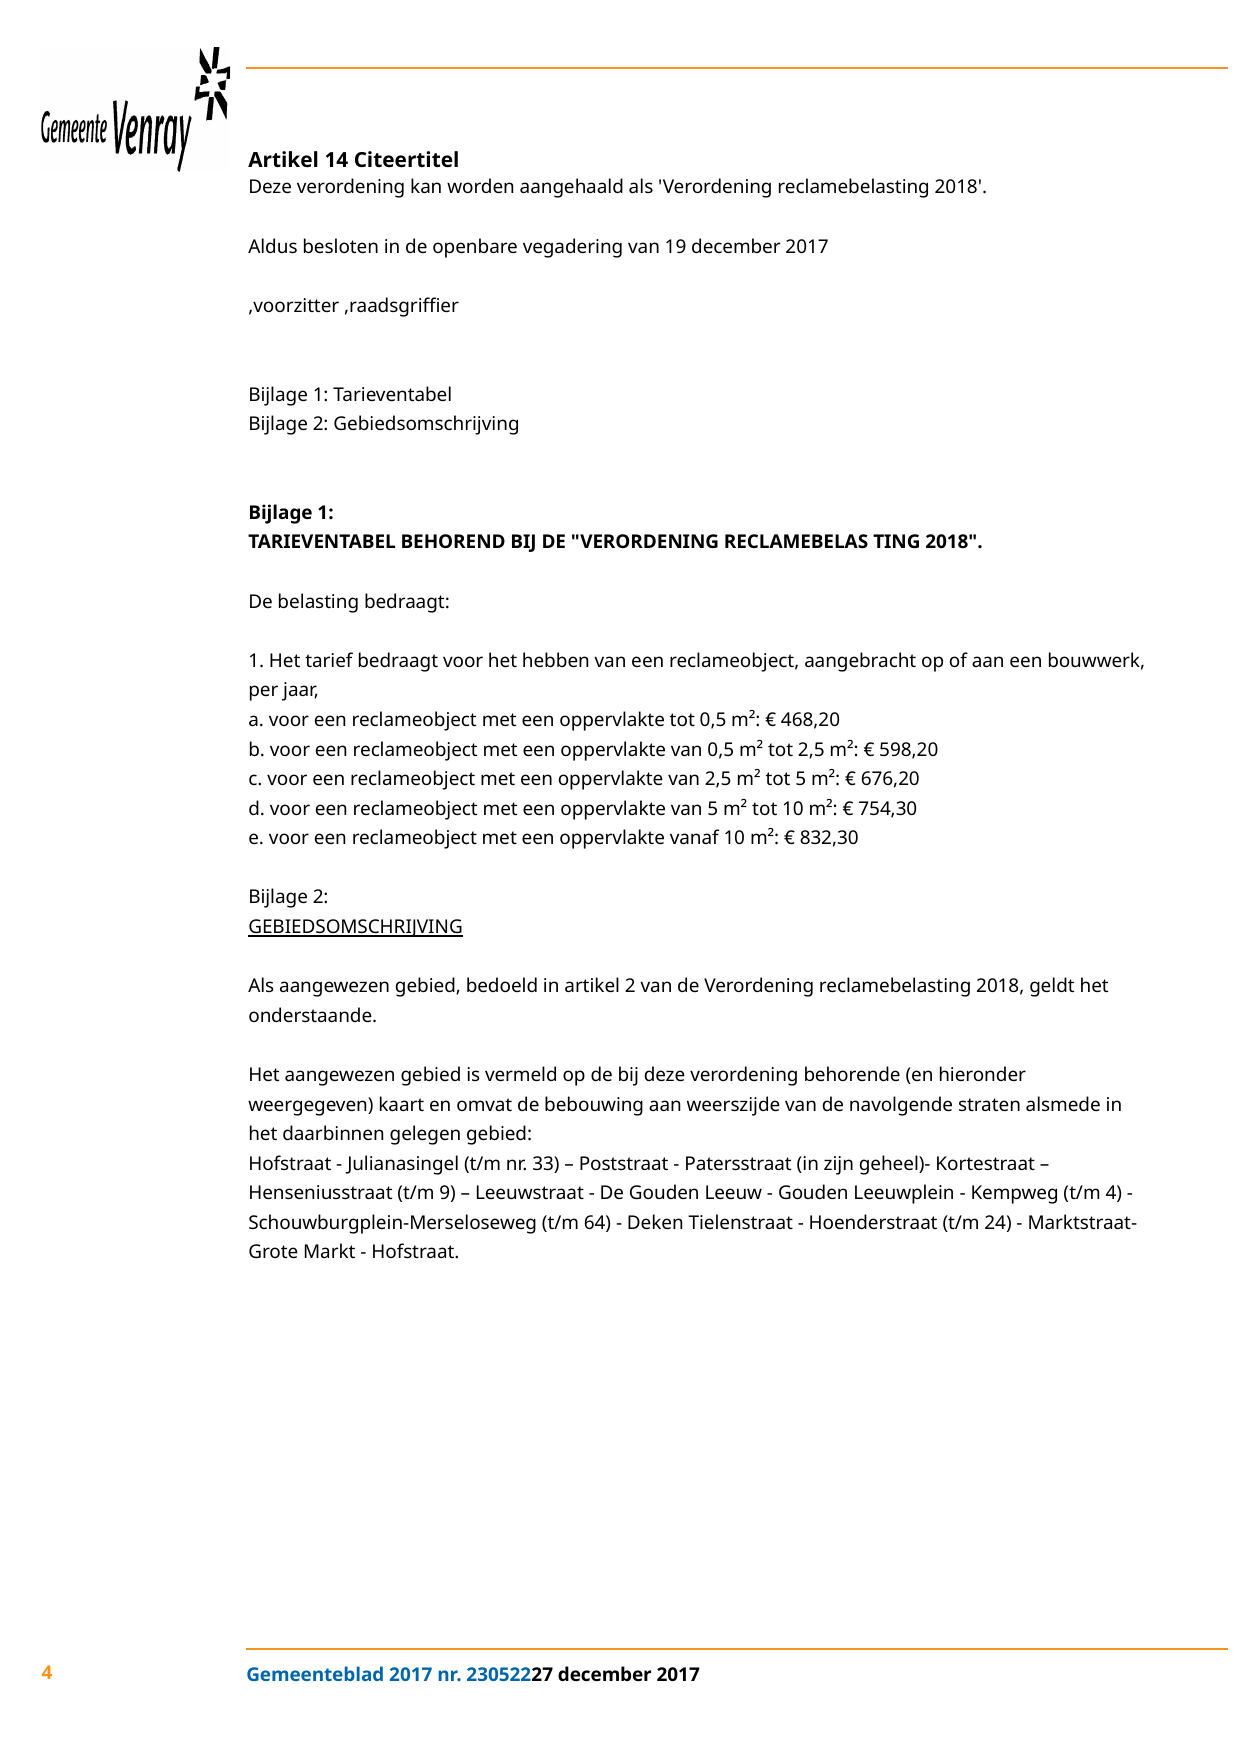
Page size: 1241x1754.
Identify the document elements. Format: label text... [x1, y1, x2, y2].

text Het aangewezen gebied is vermeld op de bij deze verordening behorende (en hieronder weergegeven) kaart en omvat de bebouwing aan weerszijde van de navolgende straten alsmede in het daarbinnen gelegen gebied: [248, 1061, 1152, 1146]
text GEBIEDSOMSCHRIJVING [248, 913, 1152, 939]
text a. voor een reclameobject met een oppervlakte tot 0,5 m²: € 468,20 [248, 706, 1152, 732]
text e. voor een reclameobject met een oppervlakte vanaf 10 m²: € 832,30 [248, 824, 1152, 850]
text TARIEVENTABEL BEHOREND BIJ DE "VERORDENING RECLAMEBELAS TING 2018". [248, 529, 1152, 554]
text d. voor een reclameobject met een oppervlakte van 5 m² tot 10 m²: € 754,30 [248, 795, 1152, 821]
text Als aangewezen gebied, bedoeld in artikel 2 van de Verordening reclamebelasting 2018, geldt het onderstaande. [248, 972, 1152, 1028]
picture [41, 47, 231, 172]
text Bijlage 1: Tarieventabel [248, 381, 1152, 406]
text b. voor een reclameobject met een oppervlakte van 0,5 m² tot 2,5 m²: € 598,20 [248, 736, 1152, 761]
text Bijlage 2: Gebiedsomschrijving [248, 410, 1152, 436]
text De belasting bedraagt: [248, 588, 1152, 613]
text Bijlage 2: [248, 884, 1152, 909]
text Aldus besloten in de openbare vegadering van 19 december 2017 [248, 233, 1152, 258]
text Artikel 14 Citeertitel [248, 145, 1152, 174]
text ,voorzitter ,raadsgriffier [248, 292, 1152, 318]
text Deze verordening kan worden aangehaald als 'Verordening reclamebelasting 2018'. [248, 174, 1152, 199]
text c. voor een reclameobject met een oppervlakte van 2,5 m² tot 5 m²: € 676,20 [248, 765, 1152, 791]
text 1. Het tarief bedraagt voor het hebben van een reclameobject, aangebracht op of aan een bouwwerk, per jaar, [248, 647, 1152, 702]
text Hofstraat - Julianasingel (t/m nr. 33) – Poststraat - Patersstraat (in zijn geheel)- Kortestraat – Henseniusstraat (t/m 9) – Leeuwstraat - De Gouden Leeuw - Gouden Leeuwplein - Kempweg (t/m 4) - Schouwburgplein-Merseloseweg (t/m 64) - Deken Tielenstraat - Hoenderstraat (t/m 24) - Marktstraat-Grote Markt - Hofstraat. [248, 1150, 1152, 1264]
text Bijlage 1: [248, 499, 1152, 525]
